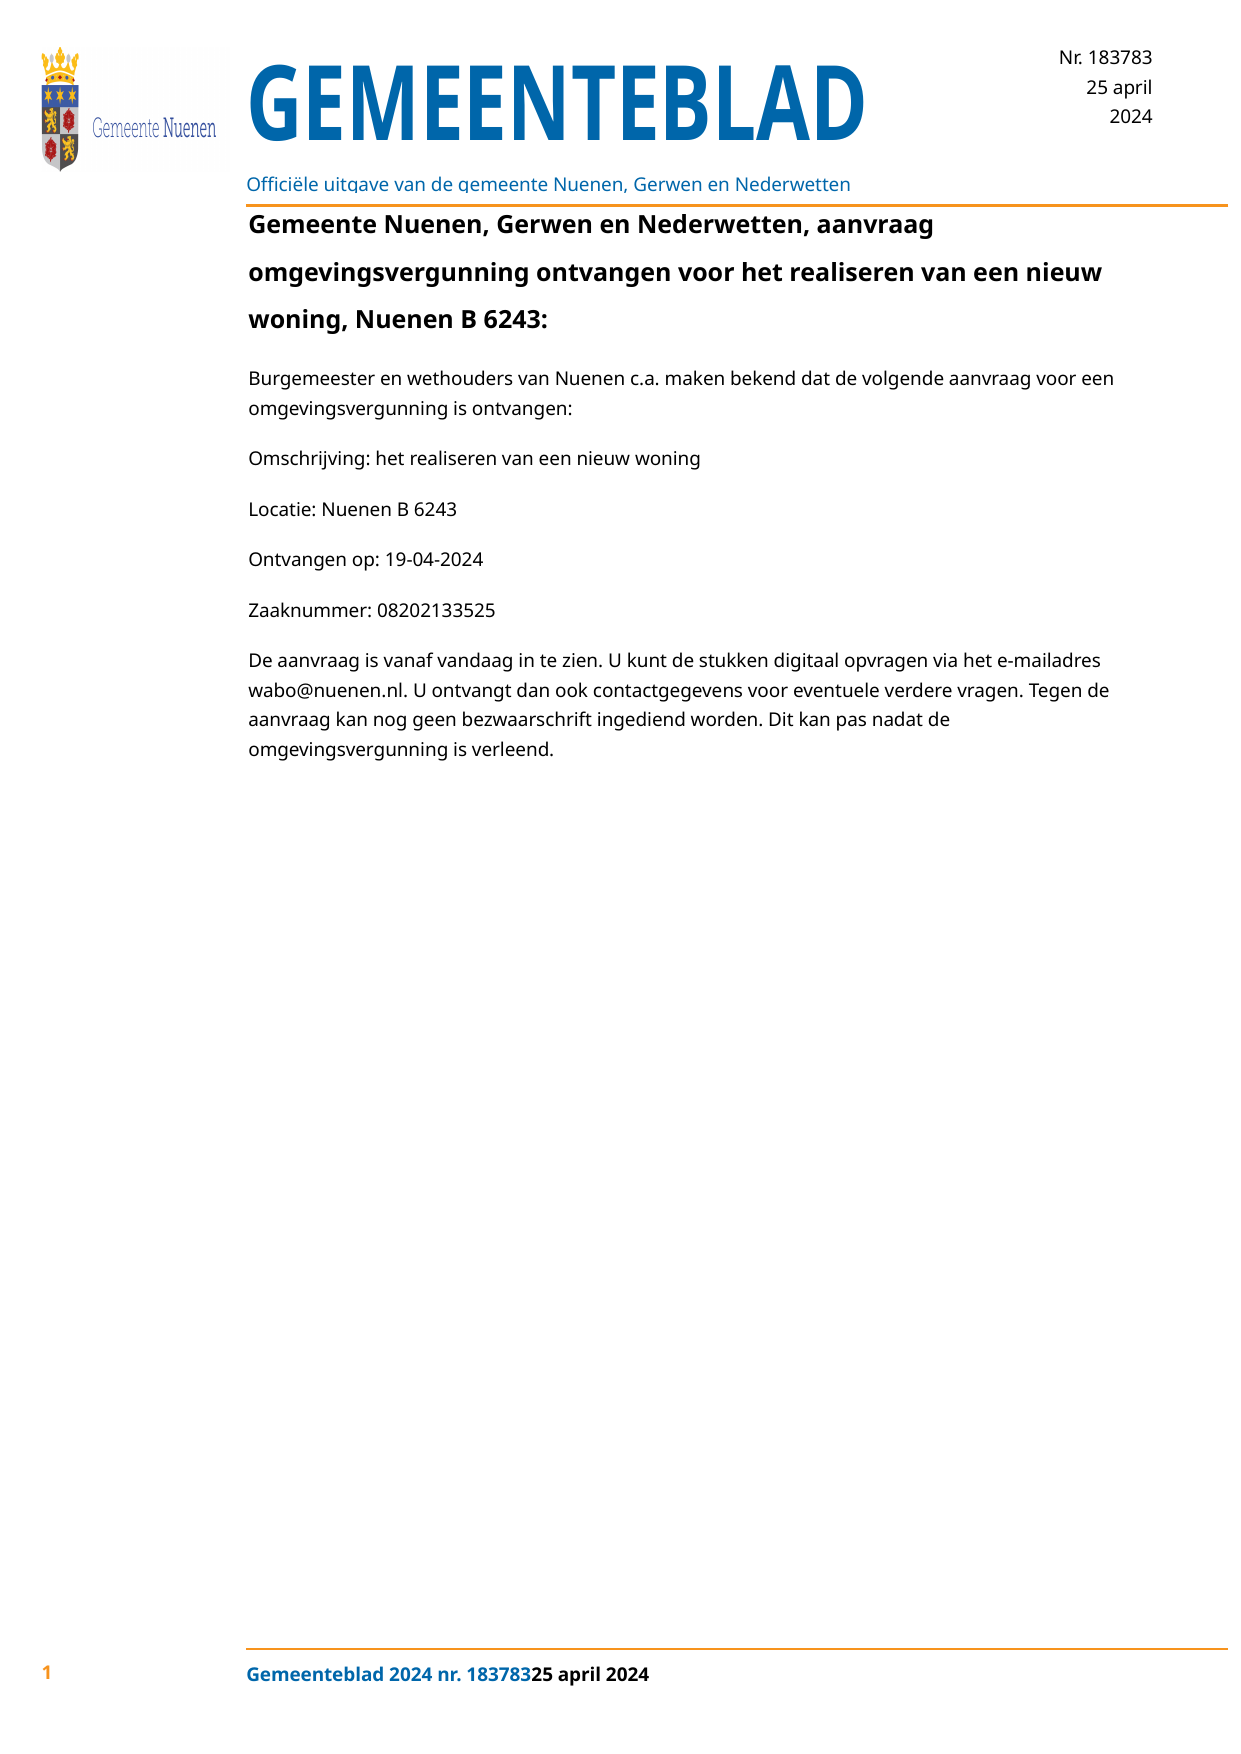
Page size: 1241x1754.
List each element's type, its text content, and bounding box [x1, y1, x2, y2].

text Locatie: Nuenen B 6243 [248, 496, 1152, 522]
text Ontvangen op: 19-04-2024 [248, 546, 1152, 572]
text Omschrijving: het realiseren van een nieuw woning [248, 446, 1152, 471]
text Burgemeester en wethouders van Nuenen c.a. maken bekend dat de volgende aanvraag voor een omgevingsvergunning is ontvangen: [248, 366, 1152, 421]
text Zaaknummer: 08202133525 [248, 597, 1152, 622]
text De aanvraag is vanaf vandaag in te zien. U kunt de stukken digitaal opvragen via het e-mailadres wabo@nuenen.nl. U ontvangt dan ook contactgegevens voor eventuele verdere vragen. Tegen de aanvraag kan nog geen bezwaarschrift ingediend worden. Dit kan pas nadat de omgevingsvergunning is verleend. [248, 647, 1152, 762]
picture [41, 47, 231, 172]
text Gemeente Nuenen, Gerwen en Nederwetten, aanvraag omgevingsvergunning ontvangen voor het realiseren van een nieuw woning, Nuenen B 6243: [248, 207, 1152, 336]
